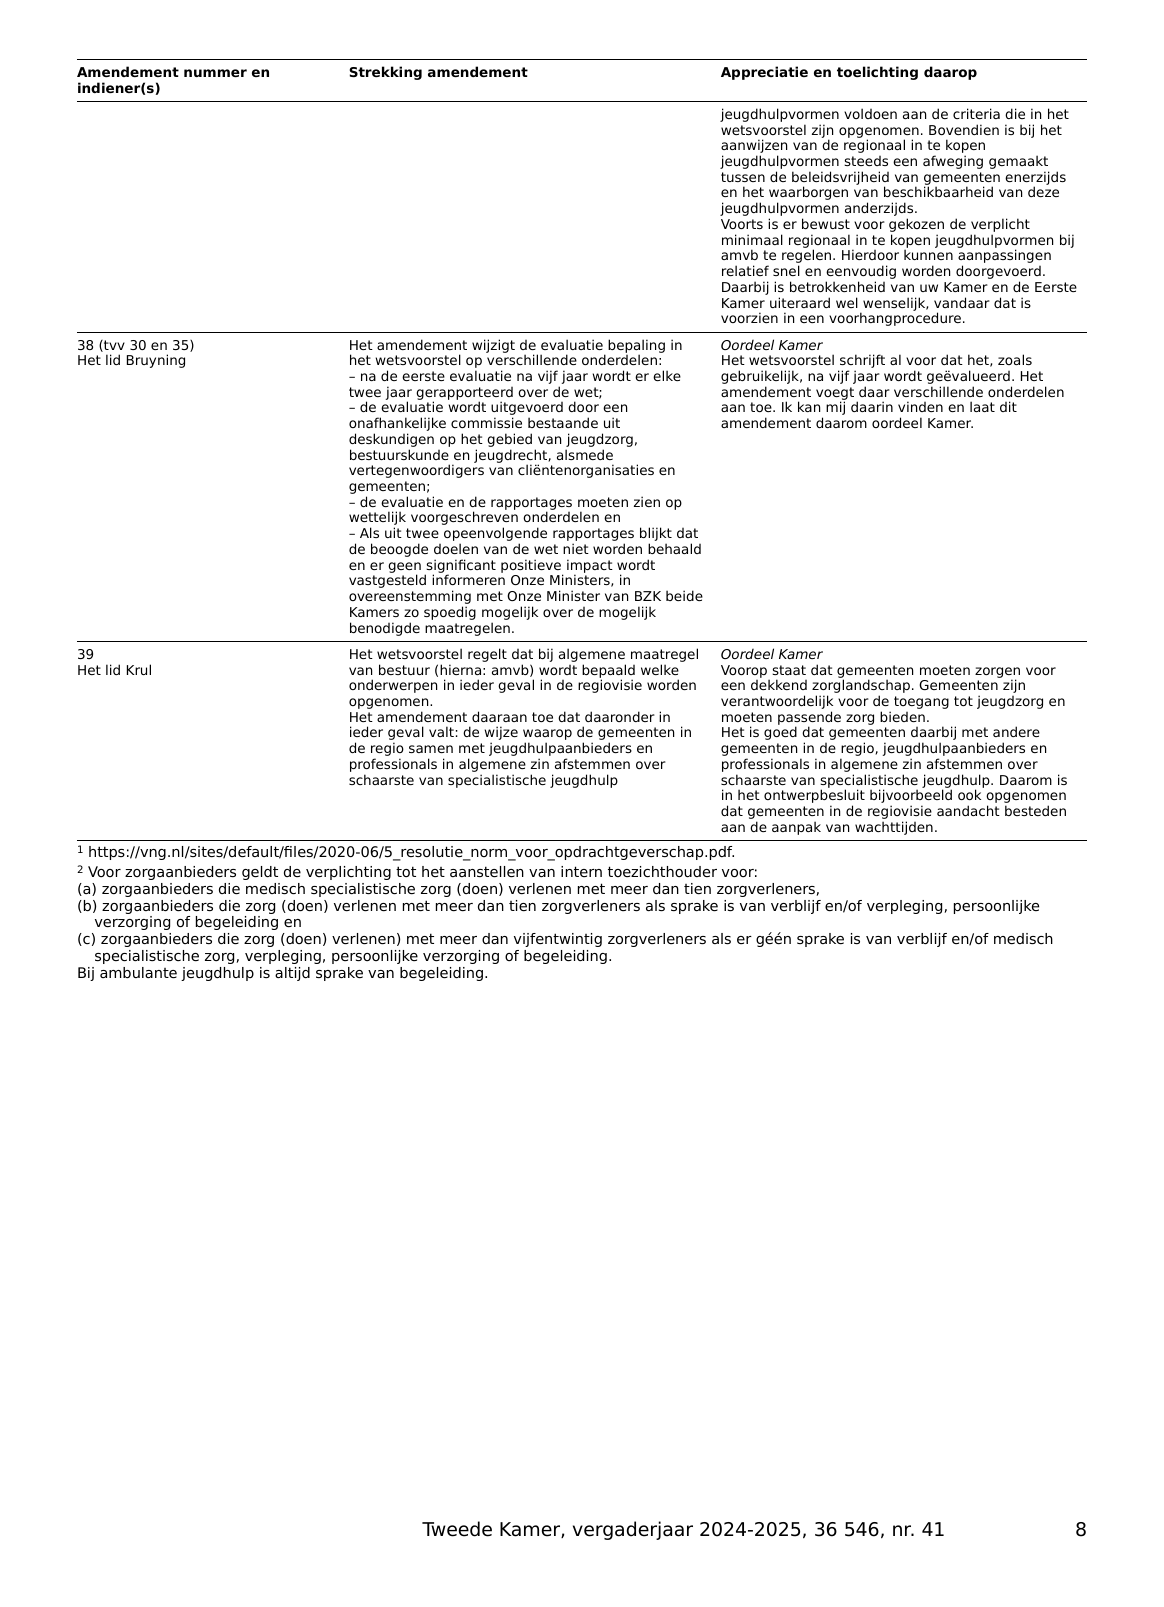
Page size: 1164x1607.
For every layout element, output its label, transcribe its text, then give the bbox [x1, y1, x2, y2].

table_cell Het wetsvoorstel regelt dat bij algemene maatregel van bestuur (hierna: amvb) wordt bepaald welke onderwerpen in ieder geval in de regiovisie worden opgenomen. Het amendement daaraan toe dat daaronder in ieder geval valt: de wijze waarop de gemeenten in de regio samen met jeugdhulpaanbieders en professionals in algemene zin afstemmen over schaarste van specialistische jeugdhulp [343, 642, 714, 840]
table_cell 1 https://vng.nl/sites/default/files/2020-06/5_resolutie_norm_voor_opdrachtgeverschap.pdf. 2 Voor zorgaanbieders geldt de verplichting tot het aanstellen van intern toezichthouder voor: (a) zorgaanbieders die medisch specialistische zorg (doen) verlenen met meer dan tien zorgverleners, (b) zorgaanbieders die zorg (doen) verlenen met meer dan tien zorgverleners als sprake is van verblijf en/of verpleging, persoonlijke verzorging of begeleiding en (c) zorgaanbieders die zorg (doen) verlenen) met meer dan vijfentwintig zorgverleners als er géén sprake is van verblijf en/of medisch specialistische zorg, verpleging, persoonlijke verzorging of begeleiding. Bij ambulante jeugdhulp is altijd sprake van begeleiding. [77, 841, 1087, 982]
table_header Amendement nummer en indiener(s) [77, 60, 342, 101]
table_cell [343, 102, 714, 332]
table_header Appreciatie en toelichting daarop [715, 60, 1087, 101]
table_cell Oordeel Kamer Het wetsvoorstel schrijft al voor dat het, zoals gebruikelijk, na vijf jaar wordt geëvalueerd. Het amendement voegt daar verschillende onderdelen aan toe. Ik kan mij daarin vinden en laat dit amendement daarom oordeel Kamer. [715, 333, 1087, 641]
table_cell 38 (tvv 30 en 35) Het lid Bruyning [77, 333, 342, 641]
table_cell jeugdhulpvormen voldoen aan de criteria die in het wetsvoorstel zijn opgenomen. Bovendien is bij het aanwijzen van de regionaal in te kopen jeugdhulpvormen steeds een afweging gemaakt tussen de beleidsvrijheid van gemeenten enerzijds en het waarborgen van beschikbaarheid van deze jeugdhulpvormen anderzijds. Voorts is er bewust voor gekozen de verplicht minimaal regionaal in te kopen jeugdhulpvormen bij amvb te regelen. Hierdoor kunnen aanpassingen relatief snel en eenvoudig worden doorgevoerd. Daarbij is betrokkenheid van uw Kamer en de Eerste Kamer uiteraard wel wenselijk, vandaar dat is voorzien in een voorhangprocedure. [715, 102, 1087, 332]
table_cell Het amendement wijzigt de evaluatie bepaling in het wetsvoorstel op verschillende onderdelen: – na de eerste evaluatie na vijf jaar wordt er elke twee jaar gerapporteerd over de wet; – de evaluatie wordt uitgevoerd door een onafhankelijke commissie bestaande uit deskundigen op het gebied van jeugdzorg, bestuurskunde en jeugdrecht, alsmede vertegenwoordigers van cliëntenorganisaties en gemeenten; – de evaluatie en de rapportages moeten zien op wettelijk voorgeschreven onderdelen en – Als uit twee opeenvolgende rapportages blijkt dat de beoogde doelen van de wet niet worden behaald en er geen significant positieve impact wordt vastgesteld informeren Onze Ministers, in overeenstemming met Onze Minister van BZK beide Kamers zo spoedig mogelijk over de mogelijk benodigde maatregelen. [343, 333, 714, 641]
table_cell [77, 102, 342, 332]
table_cell Oordeel Kamer Voorop staat dat gemeenten moeten zorgen voor een dekkend zorglandschap. Gemeenten zijn verantwoordelijk voor de toegang tot jeugdzorg en moeten passende zorg bieden. Het is goed dat gemeenten daarbij met andere gemeenten in de regio, jeugdhulpaanbieders en professionals in algemene zin afstemmen over schaarste van specialistische jeugdhulp. Daarom is in het ontwerpbesluit bijvoorbeeld ook opgenomen dat gemeenten in de regiovisie aandacht besteden aan de aanpak van wachttijden. [715, 642, 1087, 840]
table_cell 39 Het lid Krul [77, 642, 342, 840]
table_header Strekking amendement [343, 60, 714, 101]
